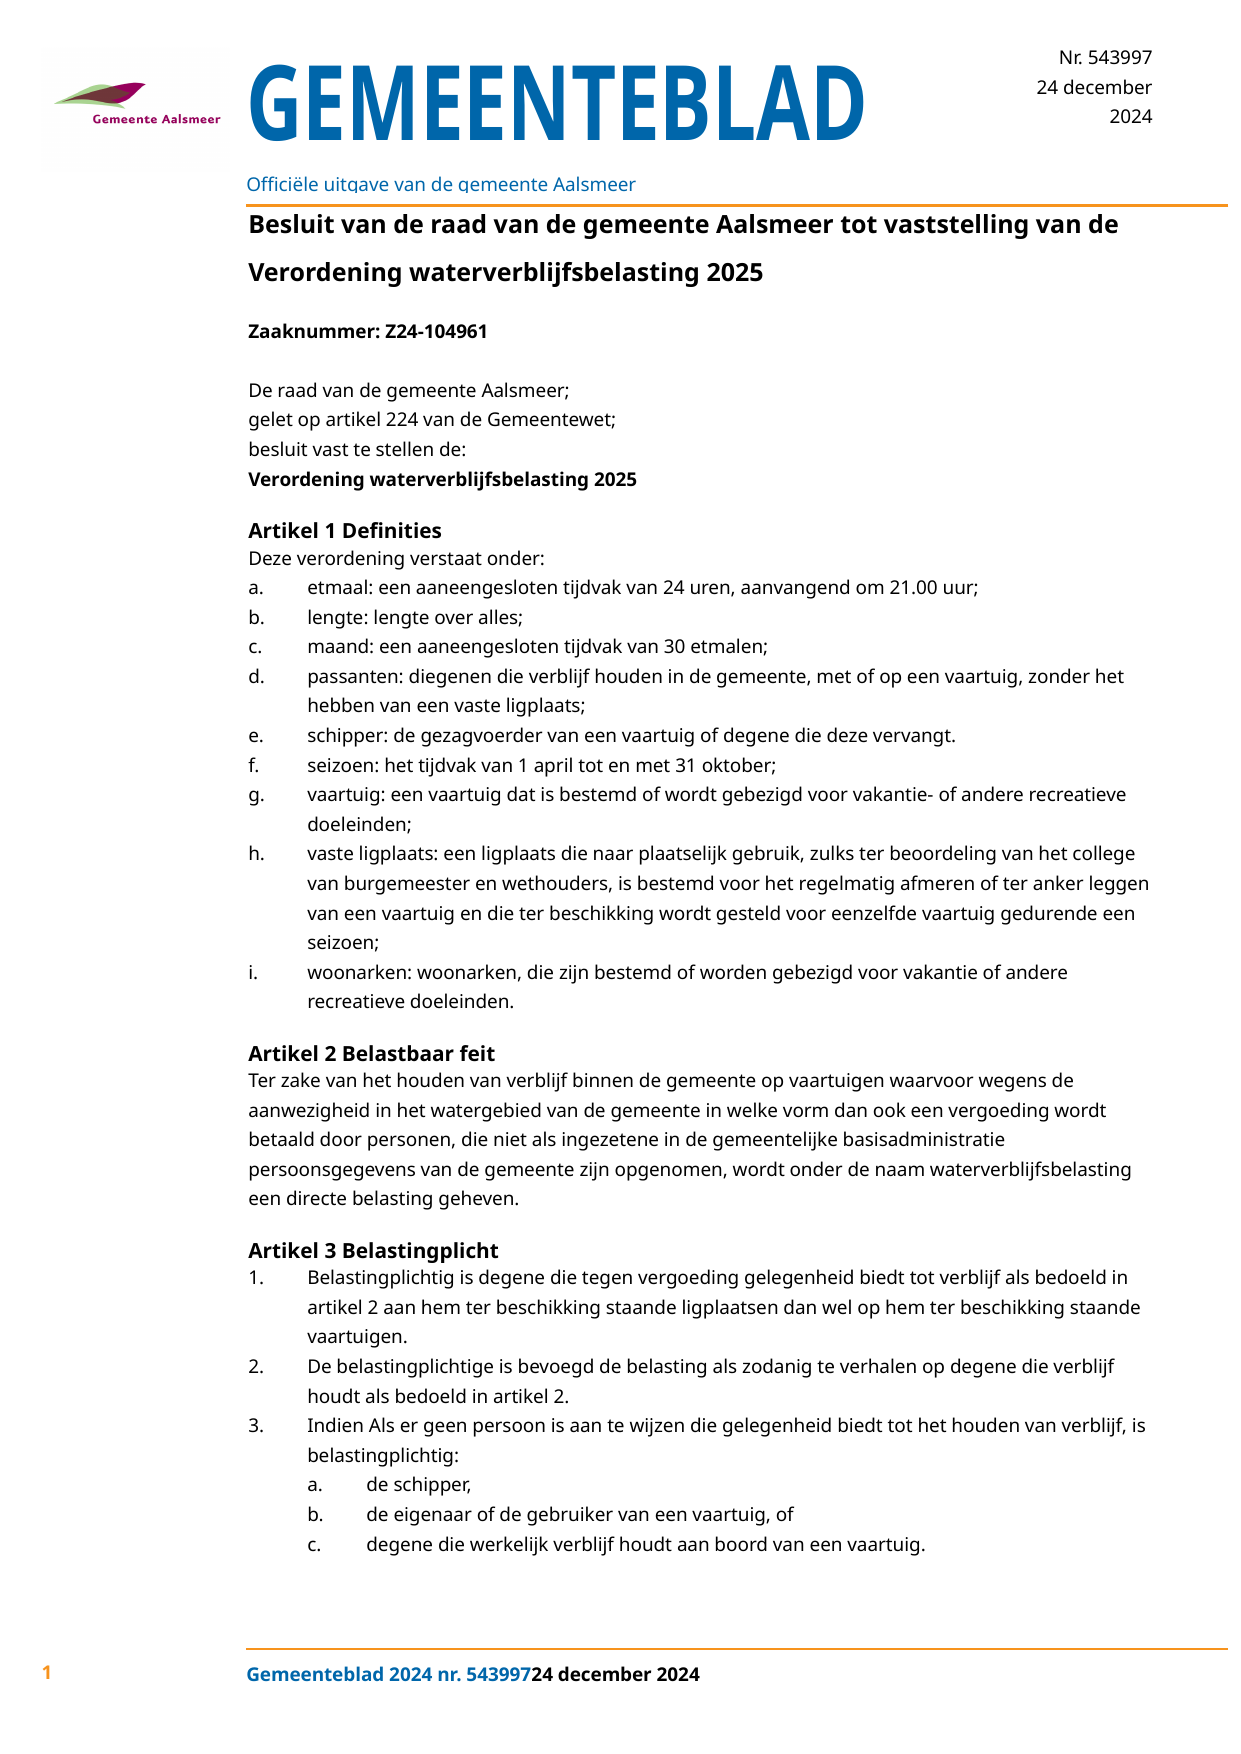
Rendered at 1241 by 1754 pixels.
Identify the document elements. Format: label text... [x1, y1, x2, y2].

text Artikel 3 Belastingplicht [248, 1236, 1152, 1264]
text De raad van de gemeente Aalsmeer; [248, 377, 1152, 403]
text gelet op artikel 224 van de Gemeentewet; [248, 407, 1152, 432]
list vaste ligplaats: een ligplaats die naar plaatselijk gebruik, zulks ter beoordeling van het college van burgemeester en wethouders, is bestemd voor het regelmatig afmeren of ter anker leggen van een vaartuig en die ter beschikking wordt gesteld voor eenzelfde vaartuig gedurende een seizoen; [248, 841, 1152, 955]
text Zaaknummer: Z24-104961 [248, 318, 1152, 344]
text Ter zake van het houden van verblijf binnen de gemeente op vaartuigen waarvoor wegens de aanwezigheid in het watergebied van de gemeente in welke vorm dan ook een vergoeding wordt betaald door personen, die niet als ingezetene in de gemeentelijke basisadministratie persoonsgegevens van de gemeente zijn opgenomen, wordt onder de naam waterverblijfsbelasting een directe belasting geheven. [248, 1067, 1152, 1211]
list degene die werkelijk verblijf houdt aan boord van een vaartuig. [307, 1531, 1152, 1556]
picture [41, 47, 231, 172]
list Belastingplichtig is degene die tegen vergoeding gelegenheid biedt tot verblijf als bedoeld in artikel 2 aan hem ter beschikking staande ligplaatsen dan wel op hem ter beschikking staande vaartuigen. [248, 1264, 1152, 1349]
text Verordening waterverblijfsbelasting 2025 [248, 466, 1152, 492]
list woonarken: woonarken, die zijn bestemd of worden gebezigd voor vakantie of andere recreatieve doeleinden. [248, 959, 1152, 1014]
list De belastingplichtige is bevoegd de belasting als zodanig te verhalen op degene die verblijf houdt als bedoeld in artikel 2. [248, 1353, 1152, 1408]
text Artikel 1 Definities [248, 516, 1152, 545]
text Besluit van de raad van de gemeente Aalsmeer tot vaststelling van de Verordening waterverblijfsbelasting 2025 [248, 207, 1152, 288]
list lengte: lengte over alles; [248, 604, 1152, 629]
list Indien Als er geen persoon is aan te wijzen die gelegenheid biedt tot het houden van verblijf, is belastingplichtig: [248, 1412, 1152, 1468]
list schipper: de gezagvoerder van een vaartuig of degene die deze vervangt. [248, 722, 1152, 748]
text besluit vast te stellen de: [248, 436, 1152, 462]
list maand: een aaneengesloten tijdvak van 30 etmalen; [248, 633, 1152, 659]
list de eigenaar of de gebruiker van een vaartuig, of [307, 1501, 1152, 1527]
list de schipper, [307, 1472, 1152, 1497]
list vaartuig: een vaartuig dat is bestemd of wordt gebezigd voor vakantie- of andere recreatieve doeleinden; [248, 781, 1152, 837]
list passanten: diegenen die verblijf houden in de gemeente, met of op een vaartuig, zonder het hebben van een vaste ligplaats; [248, 663, 1152, 718]
list etmaal: een aaneengesloten tijdvak van 24 uren, aanvangend om 21.00 uur; [248, 574, 1152, 600]
list seizoen: het tijdvak van 1 april tot en met 31 oktober; [248, 752, 1152, 777]
text Deze verordening verstaat onder: [248, 545, 1152, 570]
text Artikel 2 Belastbaar feit [248, 1039, 1152, 1067]
